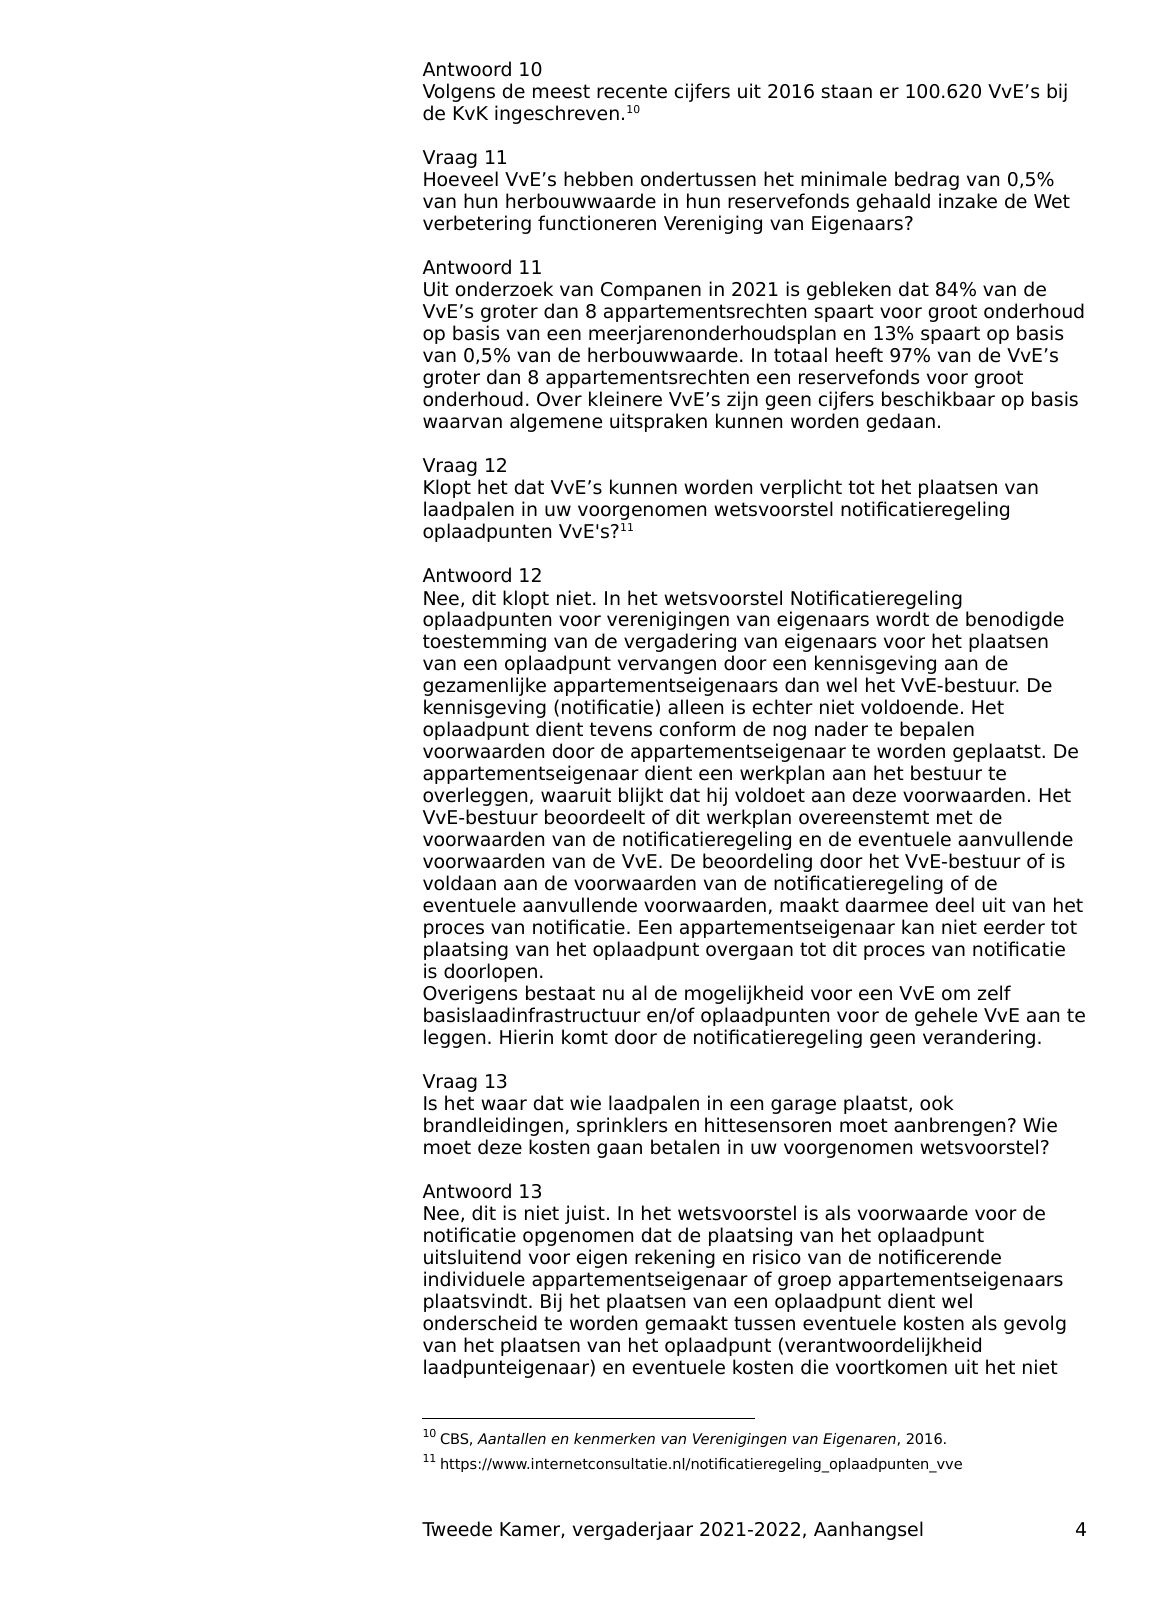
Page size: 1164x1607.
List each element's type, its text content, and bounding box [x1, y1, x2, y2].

text Antwoord 10 [422, 59, 1087, 81]
text Uit onderzoek van Companen in 2021 is gebleken dat 84% van de VvE’s groter dan 8 appartementsrechten spaart voor groot onderhoud op basis van een meerjarenonderhoudsplan en 13% spaart op basis van 0,5% van de herbouwwaarde. In totaal heeft 97% van de VvE’s groter dan 8 appartementsrechten een reservefonds voor groot onderhoud. Over kleinere VvE’s zijn geen cijfers beschikbaar op basis waarvan algemene uitspraken kunnen worden gedaan. [422, 279, 1087, 433]
text https://www.internetconsultatie.nl/notificatieregeling_oplaadpunten_vve [422, 1452, 1087, 1474]
text Vraag 12 [422, 455, 1087, 477]
text Volgens de meest recente cijfers uit 2016 staan er 100.620 VvE’s bij de KvK ingeschreven. [422, 81, 1087, 125]
text Is het waar dat wie laadpalen in een garage plaatst, ook brandleidingen, sprinklers en hittesensoren moet aanbrengen? Wie moet deze kosten gaan betalen in uw voorgenomen wetsvoorstel? [422, 1093, 1087, 1159]
text Antwoord 13 [422, 1181, 1087, 1203]
text Vraag 11 [422, 147, 1087, 169]
text Nee, dit klopt niet. In het wetsvoorstel Notificatieregeling oplaadpunten voor verenigingen van eigenaars wordt de benodigde toestemming van de vergadering van eigenaars voor het plaatsen van een oplaadpunt vervangen door een kennisgeving aan de gezamenlijke appartementseigenaars dan wel het VvE-bestuur. De kennisgeving (notificatie) alleen is echter niet voldoende. Het oplaadpunt dient tevens conform de nog nader te bepalen voorwaarden door de appartementseigenaar te worden geplaatst. De appartementseigenaar dient een werkplan aan het bestuur te overleggen, waaruit blijkt dat hij voldoet aan deze voorwaarden. Het VvE-bestuur beoordeelt of dit werkplan overeenstemt met de voorwaarden van de notificatieregeling en de eventuele aanvullende voorwaarden van de VvE. De beoordeling door het VvE-bestuur of is voldaan aan de voorwaarden van de notificatieregeling of de eventuele aanvullende voorwaarden, maakt daarmee deel uit van het proces van notificatie. Een appartementseigenaar kan niet eerder tot plaatsing van het oplaadpunt overgaan tot dit proces van notificatie is doorlopen. [422, 587, 1087, 983]
text Vraag 13 [422, 1071, 1087, 1093]
text Overigens bestaat nu al de mogelijkheid voor een VvE om zelf basislaadinfrastructuur en/of oplaadpunten voor de gehele VvE aan te leggen. Hierin komt door de notificatieregeling geen verandering. [422, 983, 1087, 1049]
text CBS, Aantallen en kenmerken van Verenigingen van Eigenaren, 2016. [422, 1427, 1087, 1449]
text Hoeveel VvE’s hebben ondertussen het minimale bedrag van 0,5% van hun herbouwwaarde in hun reservefonds gehaald inzake de Wet verbetering functioneren Vereniging van Eigenaars? [422, 169, 1087, 235]
text Antwoord 11 [422, 257, 1087, 279]
text Antwoord 12 [422, 565, 1087, 587]
text Nee, dit is niet juist. In het wetsvoorstel is als voorwaarde voor de notificatie opgenomen dat de plaatsing van het oplaadpunt uitsluitend voor eigen rekening en risico van de notificerende individuele appartementseigenaar of groep appartementseigenaars plaatsvindt. Bij het plaatsen van een oplaadpunt dient wel onderscheid te worden gemaakt tussen eventuele kosten als gevolg van het plaatsen van het oplaadpunt (verantwoordelijkheid laadpunteigenaar) en eventuele kosten die voortkomen uit het niet [422, 1203, 1087, 1379]
text Klopt het dat VvE’s kunnen worden verplicht tot het plaatsen van laadpalen in uw voorgenomen wetsvoorstel notificatieregeling oplaadpunten VvE's? [422, 477, 1087, 543]
